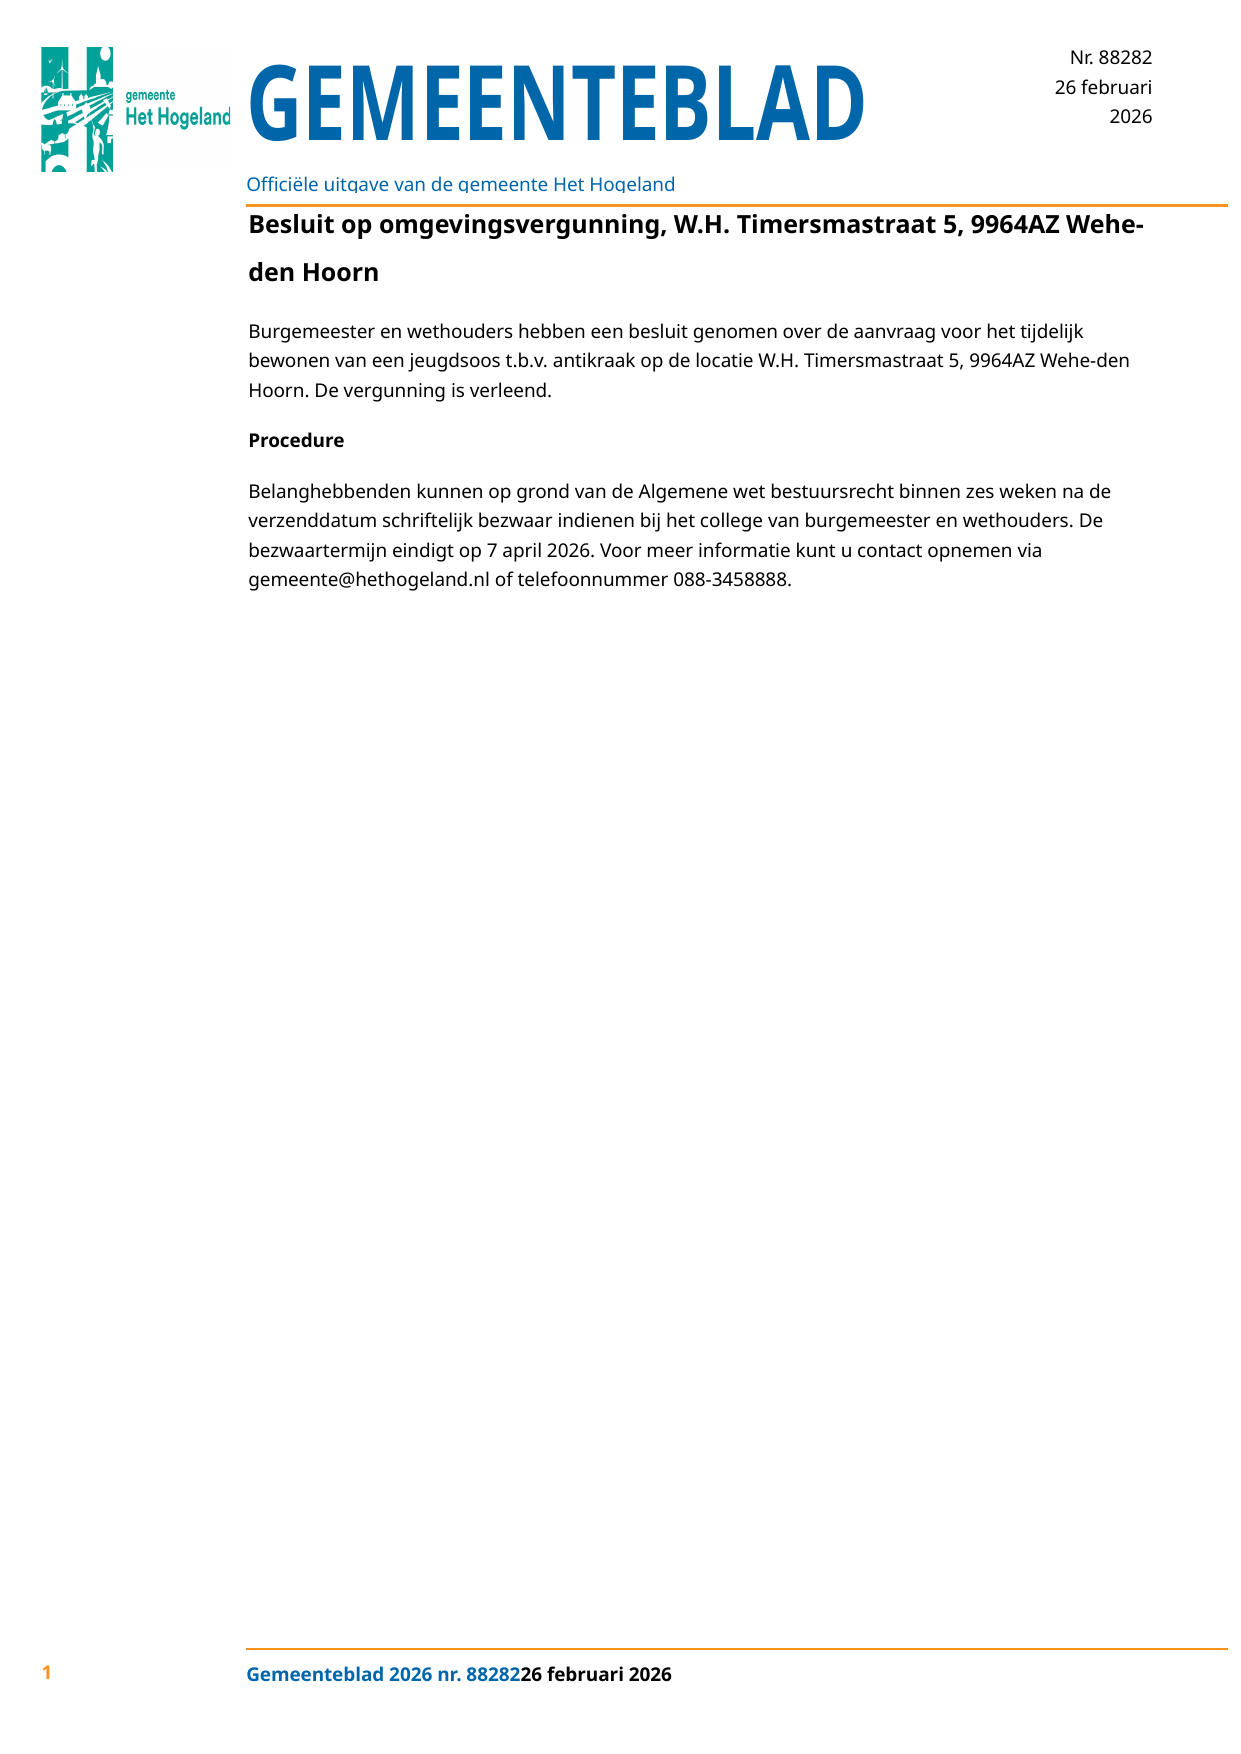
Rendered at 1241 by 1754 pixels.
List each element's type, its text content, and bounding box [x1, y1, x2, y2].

text Procedure [248, 427, 1152, 453]
picture [41, 47, 231, 172]
text Burgemeester en wethouders hebben een besluit genomen over de aanvraag voor het tijdelijk bewonen van een jeugdsoos t.b.v. antikraak op de locatie W.H. Timersmastraat 5, 9964AZ Wehe-den Hoorn. De vergunning is verleend. [248, 318, 1152, 403]
text Belanghebbenden kunnen op grond van de Algemene wet bestuursrecht binnen zes weken na de verzenddatum schriftelijk bezwaar indienen bij het college van burgemeester en wethouders. De bezwaartermijn eindigt op 7 april 2026. Voor meer informatie kunt u contact opnemen via gemeente@hethogeland.nl of telefoonnummer 088-3458888. [248, 478, 1152, 592]
text Besluit op omgevingsvergunning, W.H. Timersmastraat 5, 9964AZ Wehe-den Hoorn [248, 207, 1152, 288]
